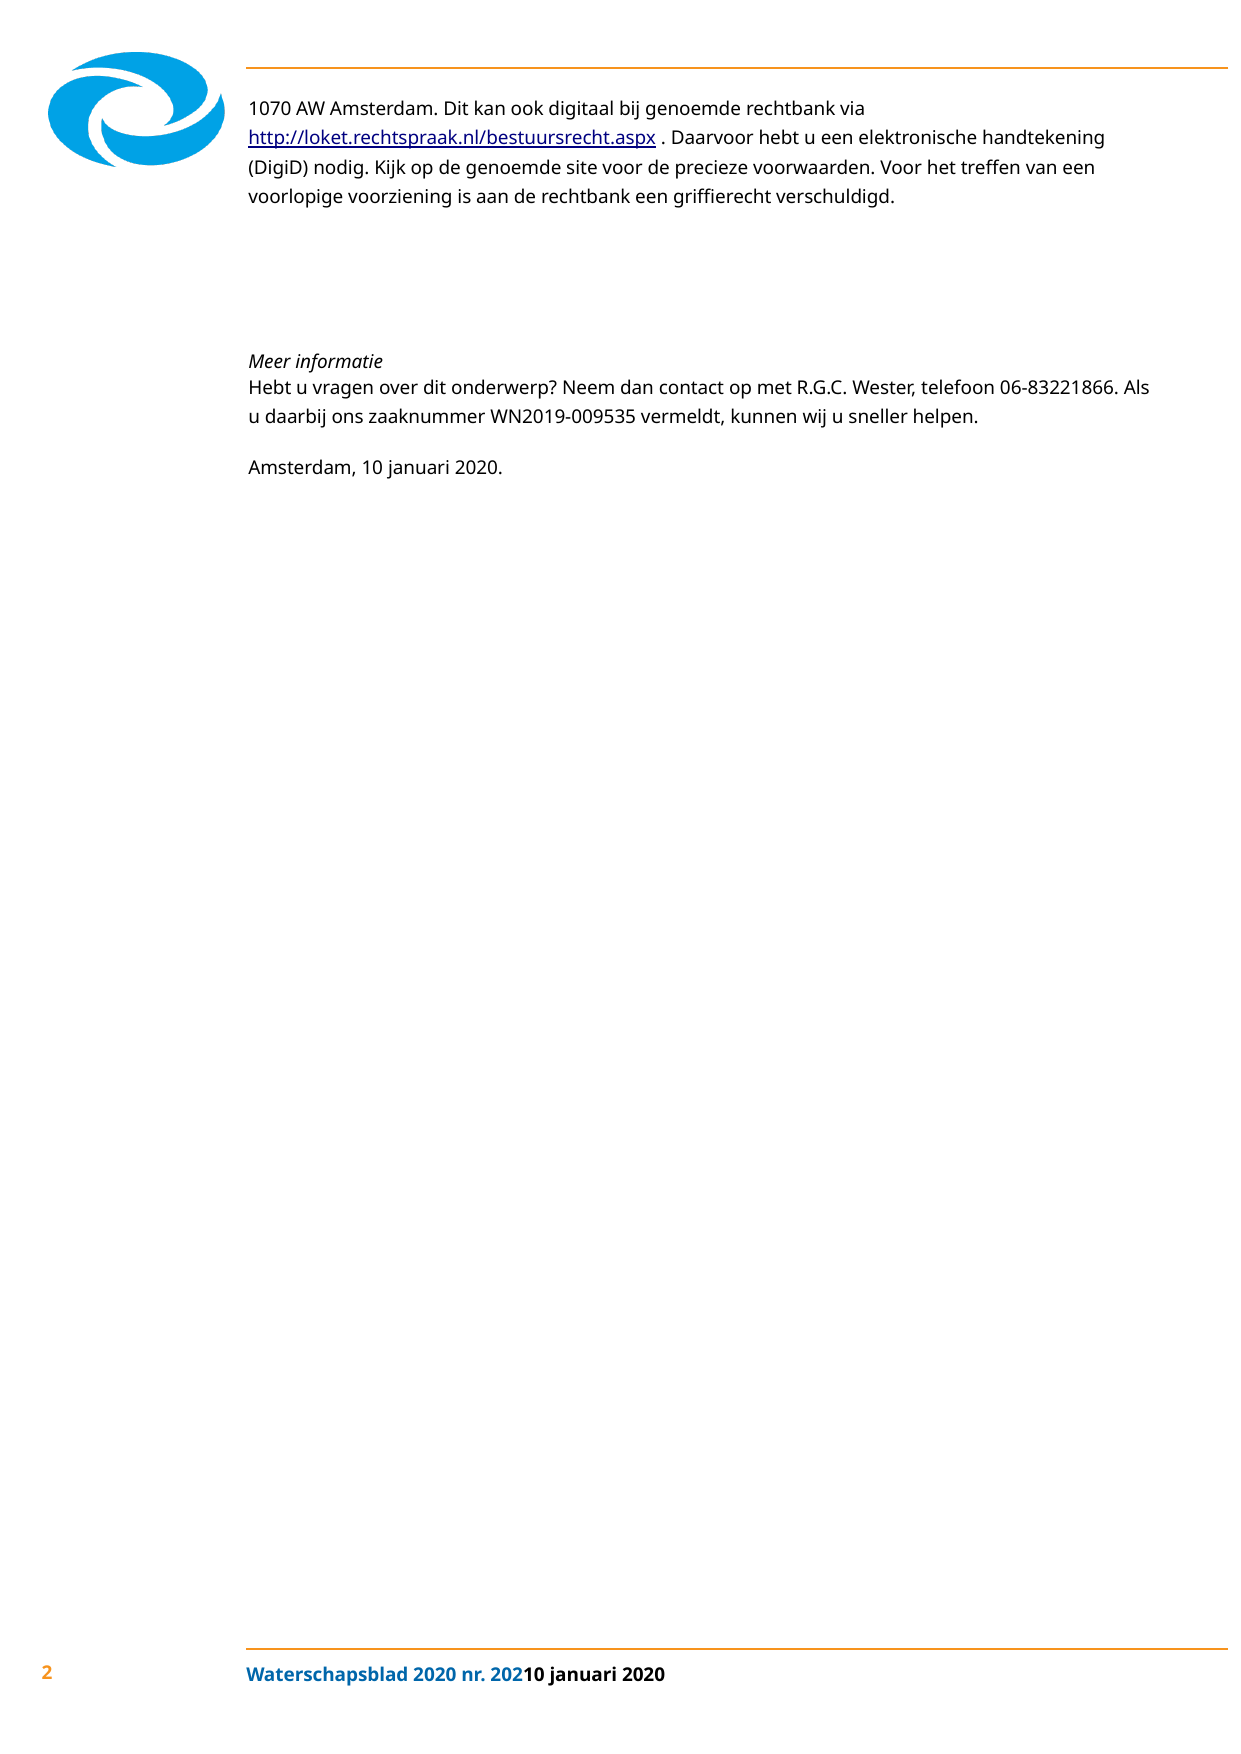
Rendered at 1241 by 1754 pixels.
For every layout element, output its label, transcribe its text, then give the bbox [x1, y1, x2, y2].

picture [41, 47, 231, 172]
text Meer informatie [248, 348, 1152, 374]
text 1070 AW Amsterdam. Dit kan ook digitaal bij genoemde rechtbank via http://loket.rechtspraak.nl/bestuursrecht.aspx . Daarvoor hebt u een elektronische handtekening (DigiD) nodig. Kijk op de genoemde site voor de precieze voorwaarden. Voor het treffen van een voorlopige voorziening is aan de rechtbank een griffierecht verschuldigd. [248, 95, 1152, 209]
text Amsterdam, 10 januari 2020. [248, 454, 1152, 480]
text Hebt u vragen over dit onderwerp? Neem dan contact op met R.G.C. Wester, telefoon 06-83221866. Als u daarbij ons zaaknummer WN2019-009535 vermeldt, kunnen wij u sneller helpen. [248, 374, 1152, 429]
